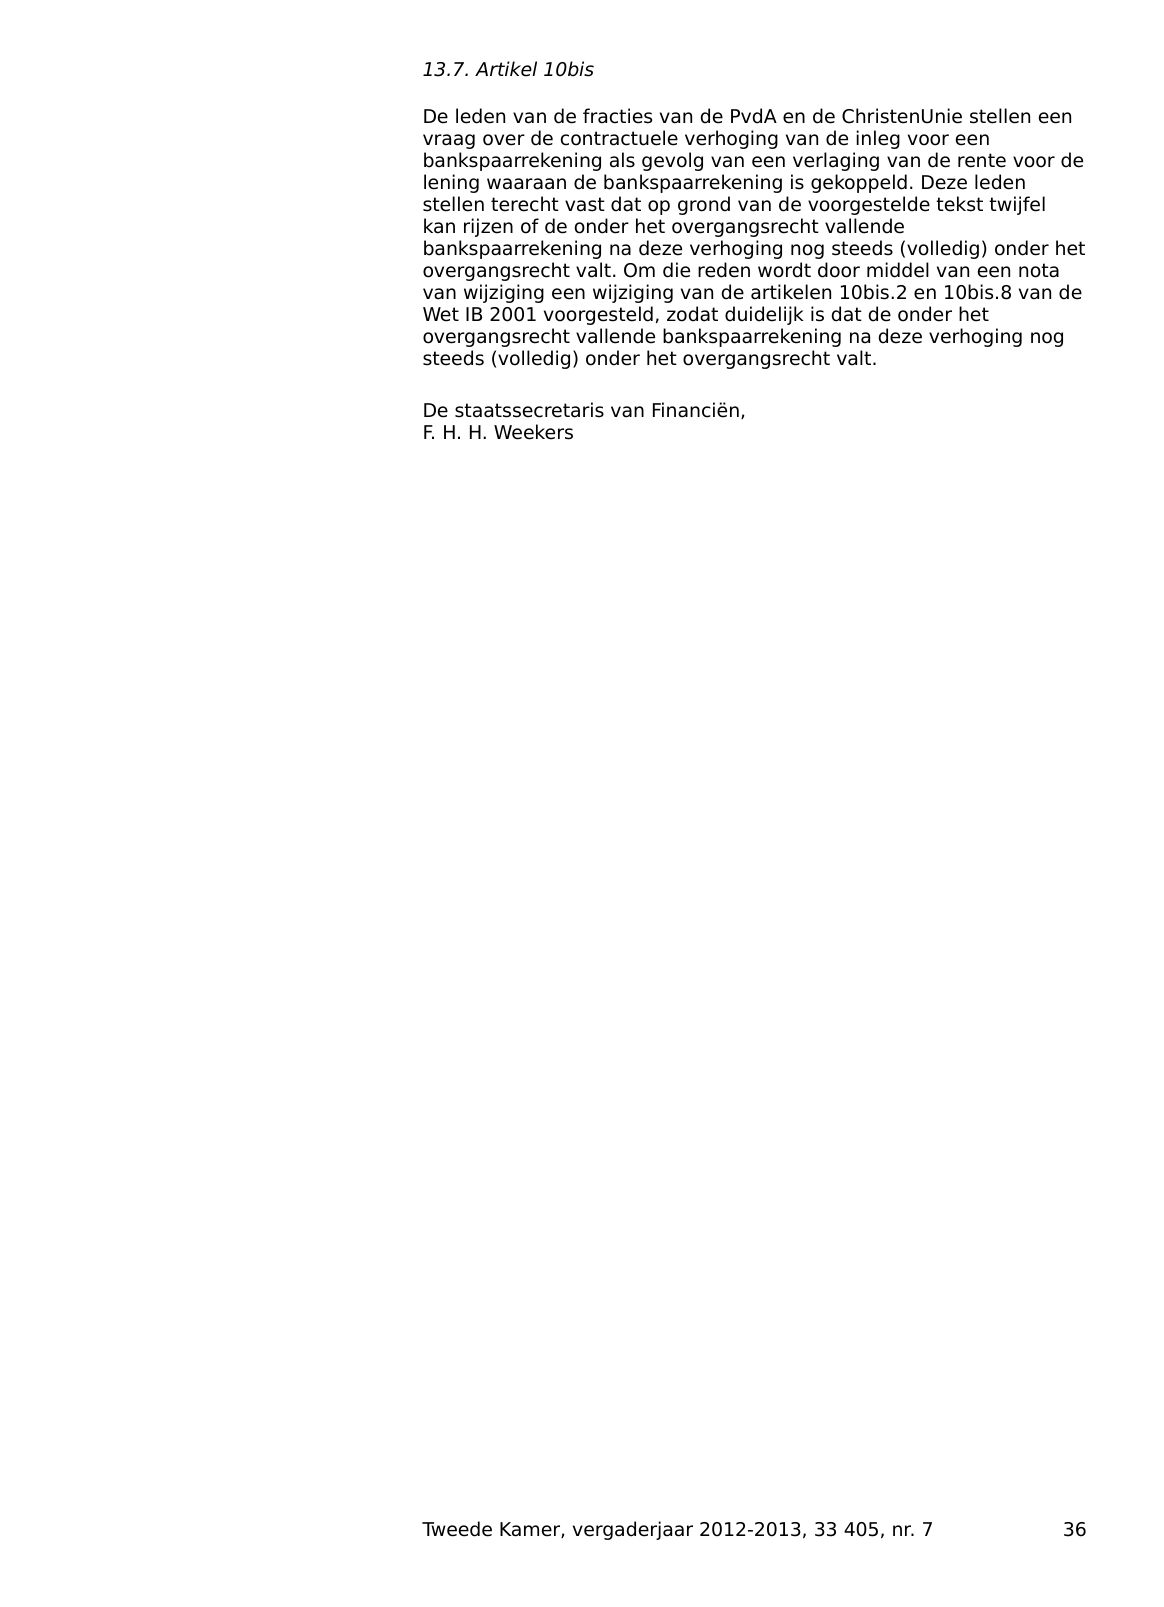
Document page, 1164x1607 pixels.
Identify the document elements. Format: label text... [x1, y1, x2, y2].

text De leden van de fracties van de PvdA en de ChristenUnie stellen een vraag over de contractuele verhoging van de inleg voor een bankspaarrekening als gevolg van een verlaging van de rente voor de lening waaraan de bankspaarrekening is gekoppeld. Deze leden stellen terecht vast dat op grond van de voorgestelde tekst twijfel kan rijzen of de onder het overgangsrecht vallende bankspaarrekening na deze verhoging nog steeds (volledig) onder het overgangsrecht valt. Om die reden wordt door middel van een nota van wijziging een wijziging van de artikelen 10bis.2 en 10bis.8 van de Wet IB 2001 voorgesteld, zodat duidelijk is dat de onder het overgangsrecht vallende bankspaarrekening na deze verhoging nog steeds (volledig) onder het overgangsrecht valt. [422, 106, 1087, 370]
subtitle 13.7. Artikel 10bis [422, 59, 1087, 81]
text De staatssecretaris van Financiën, F. H. H. Weekers [422, 400, 1087, 444]
